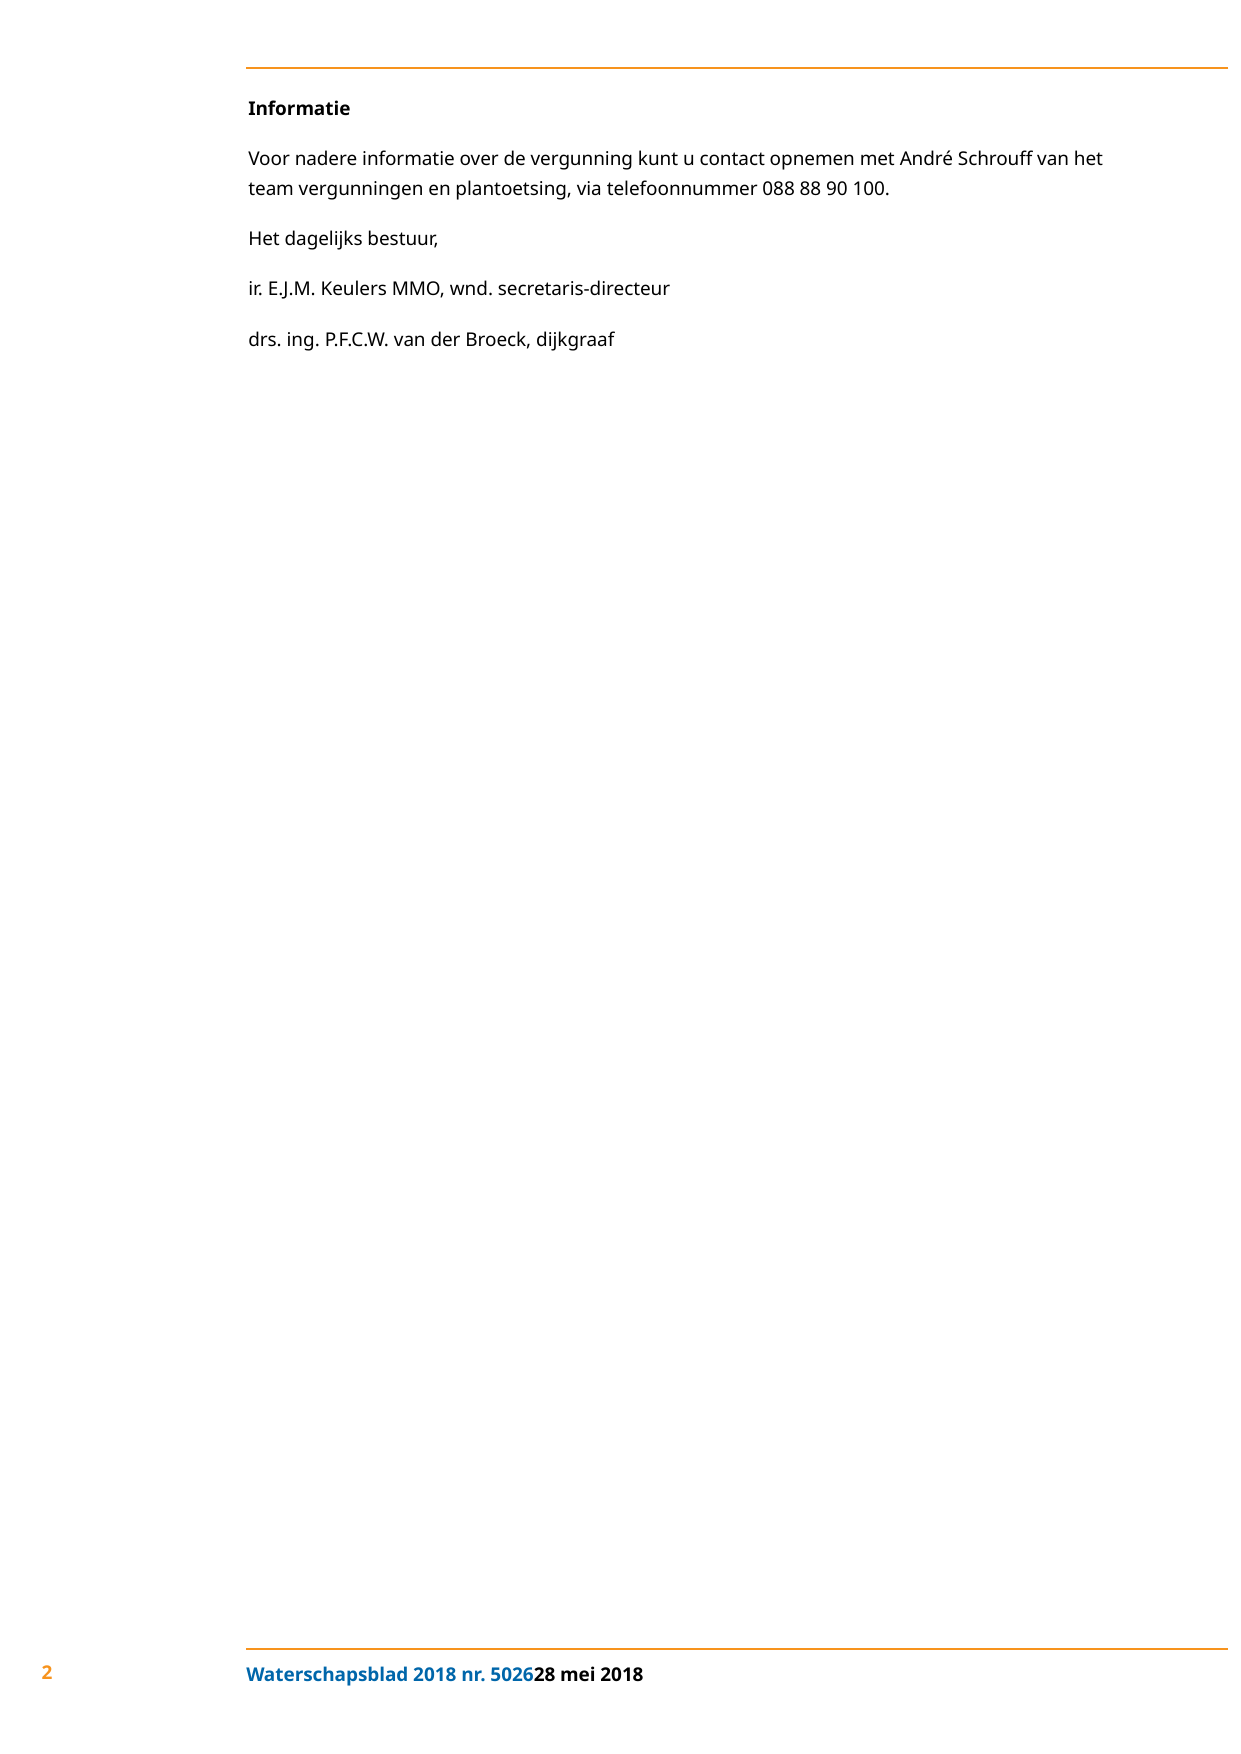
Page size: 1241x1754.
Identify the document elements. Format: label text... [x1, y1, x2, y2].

picture [41, 47, 231, 172]
text ir. E.J.M. Keulers MMO, wnd. secretaris-directeur [248, 276, 1152, 301]
text Informatie [248, 95, 1152, 121]
text Voor nadere informatie over de vergunning kunt u contact opnemen met André Schrouff van het team vergunningen en plantoetsing, via telefoonnummer 088 88 90 100. [248, 145, 1152, 201]
text drs. ing. P.F.C.W. van der Broeck, dijkgraaf [248, 326, 1152, 352]
text Het dagelijks bestuur, [248, 225, 1152, 251]
